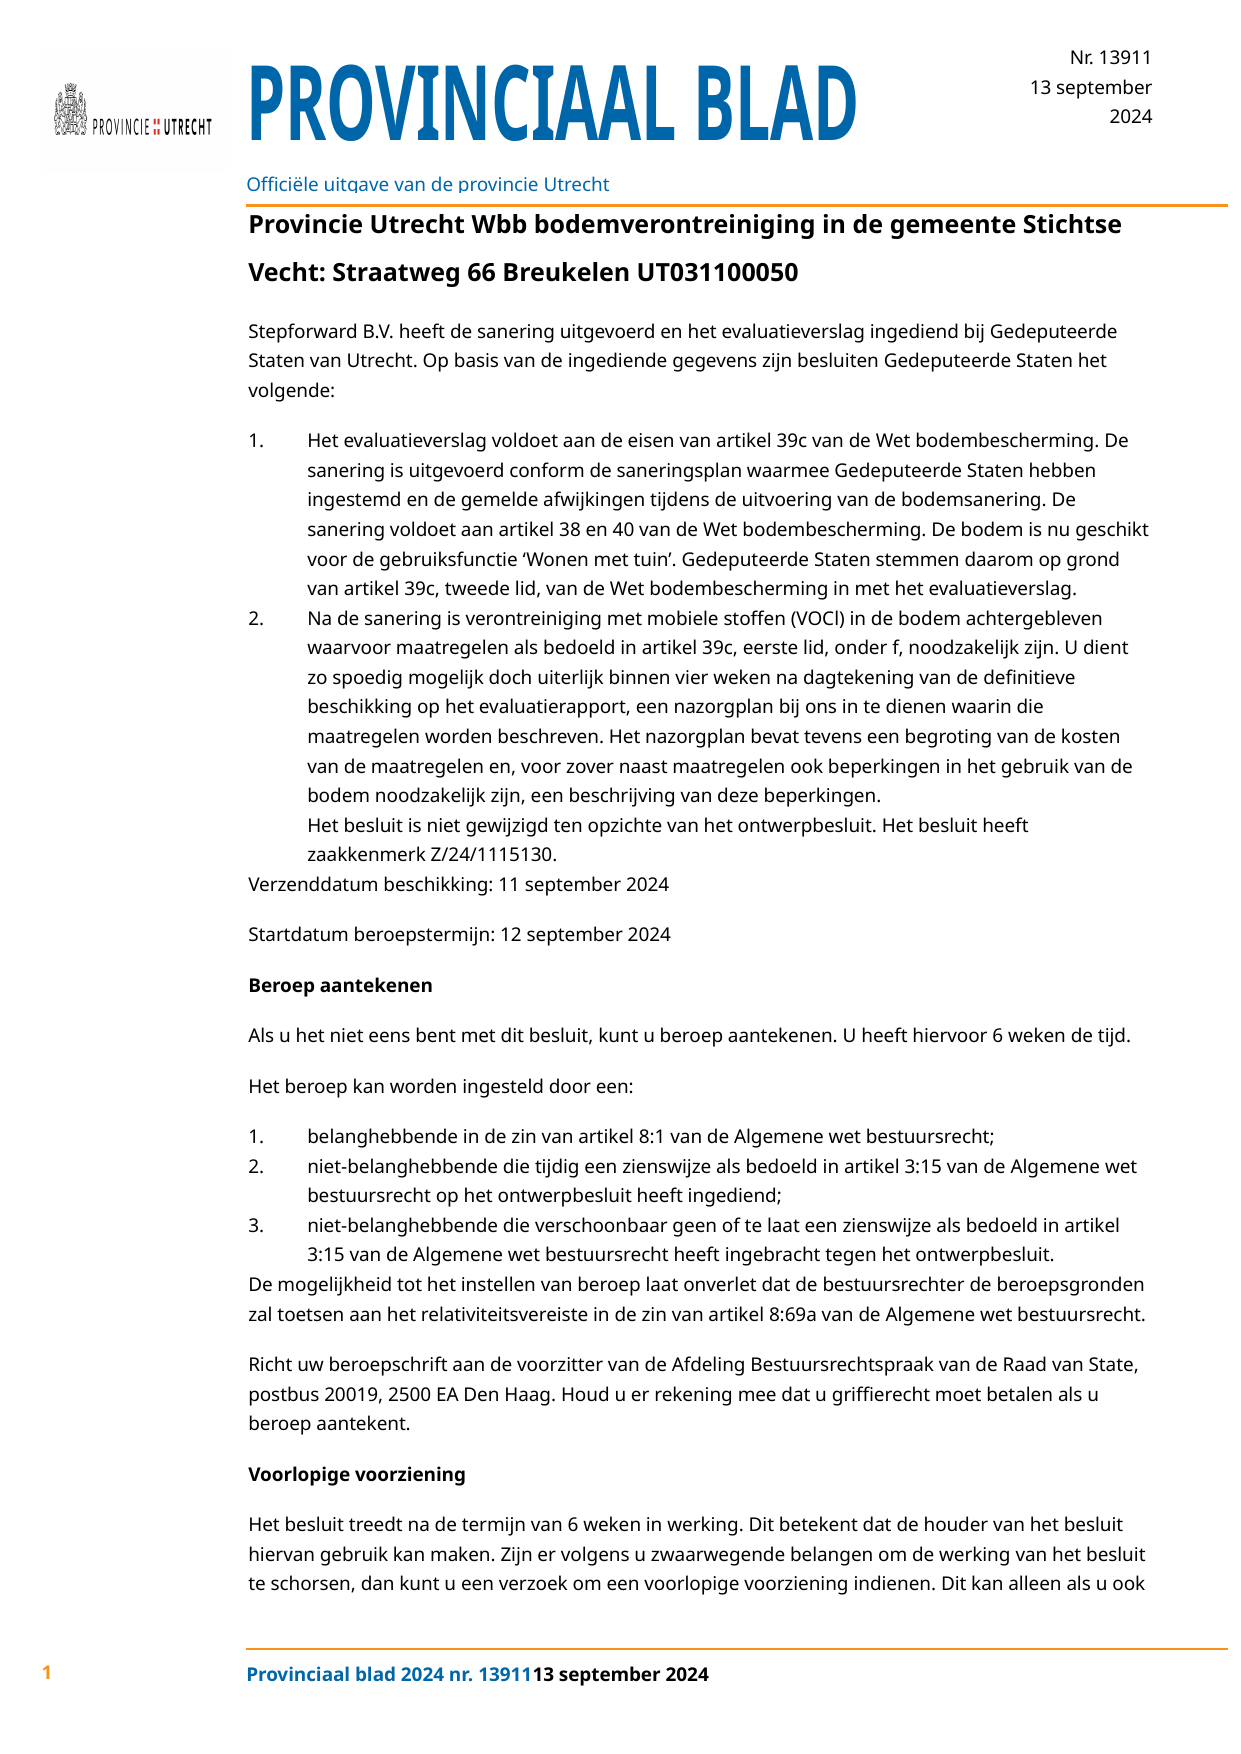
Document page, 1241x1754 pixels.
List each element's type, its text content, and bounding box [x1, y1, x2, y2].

text Beroep aantekenen [248, 972, 1152, 998]
picture [41, 47, 231, 172]
list Na de sanering is verontreiniging met mobiele stoffen (VOCl) in de bodem achtergebleven waarvoor maatregelen als bedoeld in artikel 39c, eerste lid, onder f, noodzakelijk zijn. U dient zo spoedig mogelijk doch uiterlijk binnen vier weken na dagtekening van de definitieve beschikking op het evaluatierapport, een nazorgplan bij ons in te dienen waarin die maatregelen worden beschreven. Het nazorgplan bevat tevens een begroting van de kosten van de maatregelen en, voor zover naast maatregelen ook beperkingen in het gebruik van de bodem noodzakelijk zijn, een beschrijving van deze beperkingen. [248, 605, 1152, 808]
text Verzenddatum beschikking: 11 september 2024 [248, 871, 1152, 897]
text Het besluit treedt na de termijn van 6 weken in werking. Dit betekent dat de houder van het besluit hiervan gebruik kan maken. Zijn er volgens u zwaarwegende belangen om de werking van het besluit te schorsen, dan kunt u een verzoek om een voorlopige voorziening indienen. Dit kan alleen als u ook [248, 1511, 1152, 1596]
text Provincie Utrecht Wbb bodemverontreiniging in de gemeente Stichtse Vecht: Straatweg 66 Breukelen UT031100050 [248, 207, 1152, 288]
text Het beroep kan worden ingesteld door een: [248, 1073, 1152, 1099]
text Richt uw beroepschrift aan de voorzitter van de Afdeling Bestuursrechtspraak van de Raad van State, postbus 20019, 2500 EA Den Haag. Houd u er rekening mee dat u griffierecht moet betalen als u beroep aantekent. [248, 1351, 1152, 1436]
list niet-belanghebbende die tijdig een zienswijze als bedoeld in artikel 3:15 van de Algemene wet bestuursrecht op het ontwerpbesluit heeft ingediend; [248, 1153, 1152, 1208]
text De mogelijkheid tot het instellen van beroep laat onverlet dat de bestuursrechter de beroepsgronden zal toetsen aan het relativiteitsvereiste in de zin van artikel 8:69a van de Algemene wet bestuursrecht. [248, 1271, 1152, 1327]
list belanghebbende in de zin van artikel 8:1 van de Algemene wet bestuursrecht; [248, 1123, 1152, 1149]
list Het besluit is niet gewijzigd ten opzichte van het ontwerpbesluit. Het besluit heeft zaakkenmerk Z/24/1115130. [248, 812, 1152, 867]
list Het evaluatieverslag voldoet aan de eisen van artikel 39c van de Wet bodembescherming. De sanering is uitgevoerd conform de saneringsplan waarmee Gedeputeerde Staten hebben ingestemd en de gemelde afwijkingen tijdens de uitvoering van de bodemsanering. De sanering voldoet aan artikel 38 en 40 van de Wet bodembescherming. De bodem is nu geschikt voor de gebruiksfunctie ‘Wonen met tuin’. Gedeputeerde Staten stemmen daarom op grond van artikel 39c, tweede lid, van de Wet bodembescherming in met het evaluatieverslag. [248, 427, 1152, 601]
text Voorlopige voorziening [248, 1461, 1152, 1487]
text Als u het niet eens bent met dit besluit, kunt u beroep aantekenen. U heeft hiervoor 6 weken de tijd. [248, 1022, 1152, 1048]
text Startdatum beroepstermijn: 12 september 2024 [248, 922, 1152, 947]
text Stepforward B.V. heeft de sanering uitgevoerd en het evaluatieverslag ingediend bij Gedeputeerde Staten van Utrecht. Op basis van de ingediende gegevens zijn besluiten Gedeputeerde Staten het volgende: [248, 318, 1152, 403]
list niet-belanghebbende die verschoonbaar geen of te laat een zienswijze als bedoeld in artikel 3:15 van de Algemene wet bestuursrecht heeft ingebracht tegen het ontwerpbesluit. [248, 1212, 1152, 1267]
